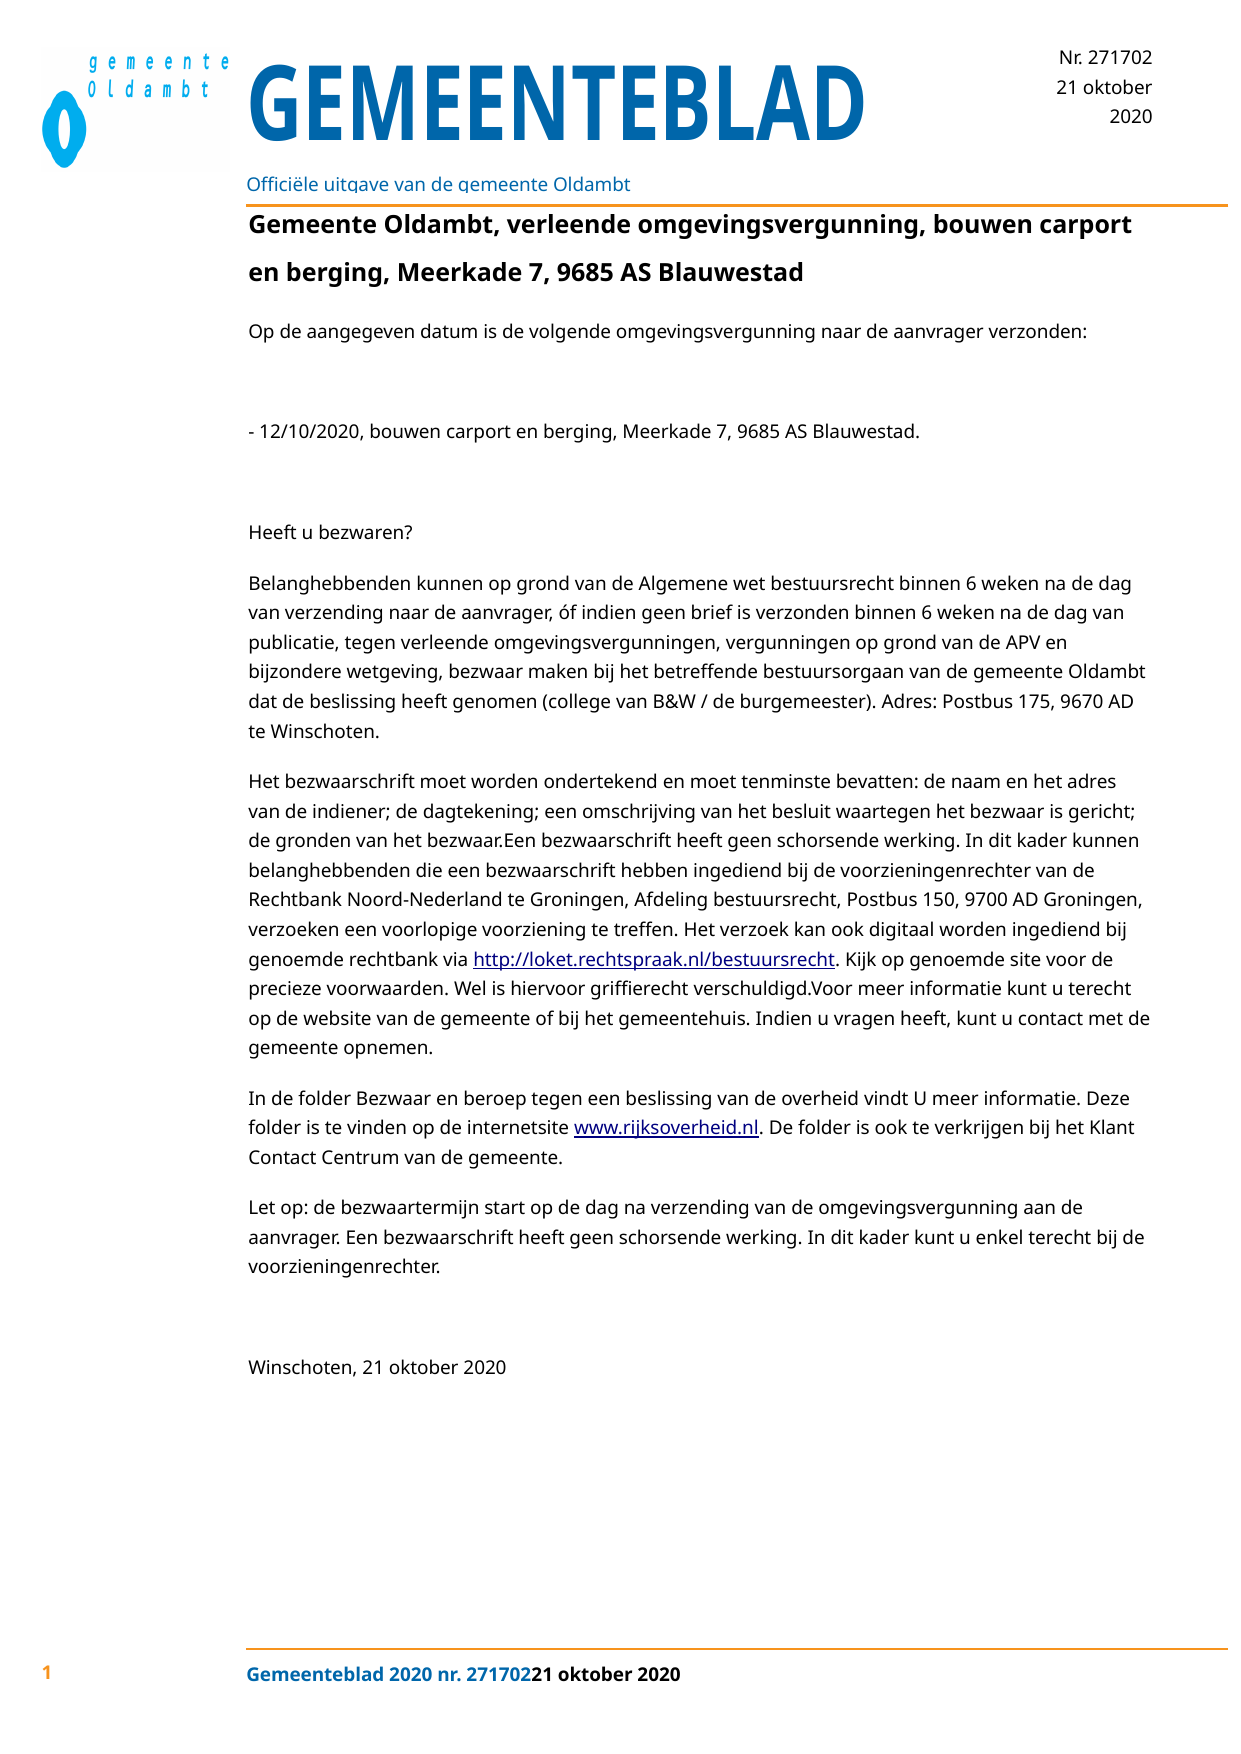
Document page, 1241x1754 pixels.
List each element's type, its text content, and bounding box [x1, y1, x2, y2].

picture [41, 47, 231, 172]
text Let op: de bezwaartermijn start op de dag na verzending van de omgevingsvergunning aan de aanvrager. Een bezwaarschrift heeft geen schorsende werking. In dit kader kunt u enkel terecht bij de voorzieningenrechter. [248, 1194, 1152, 1279]
text In de folder Bezwaar en beroep tegen een beslissing van de overheid vindt U meer informatie. Deze folder is te vinden op de internetsite www.rijksoverheid.nl. De folder is ook te verkrijgen bij het Klant Contact Centrum van de gemeente. [248, 1085, 1152, 1170]
text Heeft u bezwaren? [248, 519, 1152, 545]
text Winschoten, 21 oktober 2020 [248, 1354, 1152, 1380]
text Op de aangegeven datum is de volgende omgevingsvergunning naar de aanvrager verzonden: [248, 318, 1152, 344]
text Belanghebbenden kunnen op grond van de Algemene wet bestuursrecht binnen 6 weken na de dag van verzending naar de aanvrager, óf indien geen brief is verzonden binnen 6 weken na de dag van publicatie, tegen verleende omgevingsvergunningen, vergunningen op grond van de APV en bijzondere wetgeving, bezwaar maken bij het betreffende bestuursorgaan van de gemeente Oldambt dat de beslissing heeft genomen (college van B&W / de burgemeester). Adres: Postbus 175, 9670 AD te Winschoten. [248, 570, 1152, 744]
text Het bezwaarschrift moet worden ondertekend en moet tenminste bevatten: de naam en het adres van de indiener; de dagtekening; een omschrijving van het besluit waartegen het bezwaar is gericht; de gronden van het bezwaar.Een bezwaarschrift heeft geen schorsende werking. In dit kader kunnen belanghebbenden die een bezwaarschrift hebben ingediend bij de voorzieningenrechter van de Rechtbank Noord-Nederland te Groningen, Afdeling bestuursrecht, Postbus 150, 9700 AD Groningen, verzoeken een voorlopige voorziening te treffen. Het verzoek kan ook digitaal worden ingediend bij genoemde rechtbank via http://loket.rechtspraak.nl/bestuursrecht. Kijk op genoemde site voor de precieze voorwaarden. Wel is hiervoor griffierecht verschuldigd.Voor meer informatie kunt u terecht op de website van de gemeente of bij het gemeentehuis. Indien u vragen heeft, kunt u contact met de gemeente opnemen. [248, 768, 1152, 1060]
text Gemeente Oldambt, verleende omgevingsvergunning, bouwen carport en berging, Meerkade 7, 9685 AS Blauwestad [248, 207, 1152, 288]
text - 12/10/2020, bouwen carport en berging, Meerkade 7, 9685 AS Blauwestad. [248, 419, 1152, 444]
